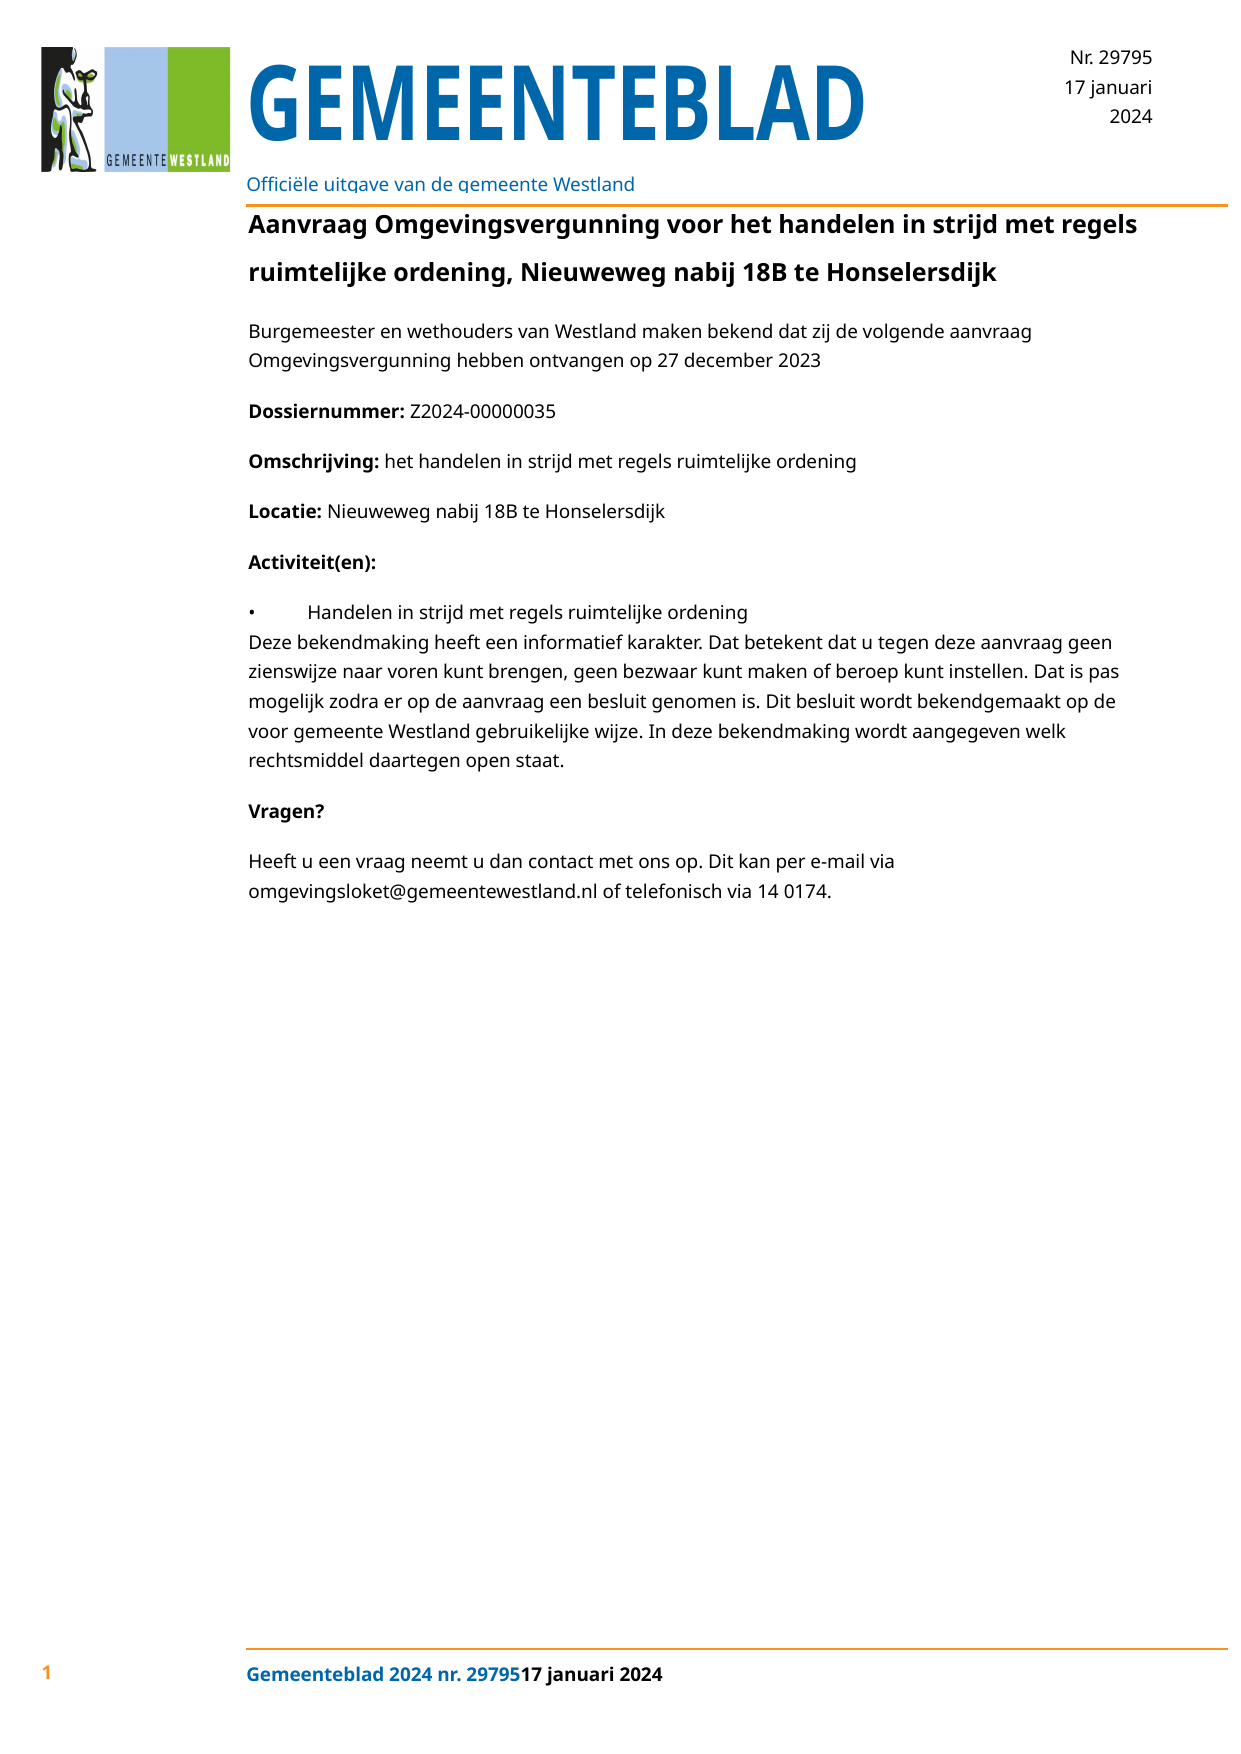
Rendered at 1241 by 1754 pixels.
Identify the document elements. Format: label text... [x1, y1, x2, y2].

picture [41, 47, 231, 172]
text Vragen? [248, 798, 1152, 824]
text Aanvraag Omgevingsvergunning voor het handelen in strijd met regels ruimtelijke ordening, Nieuweweg nabij 18B te Honselersdijk [248, 207, 1152, 288]
text Burgemeester en wethouders van Westland maken bekend dat zij de volgende aanvraag Omgevingsvergunning hebben ontvangen op 27 december 2023 [248, 318, 1152, 373]
text Omschrijving: het handelen in strijd met regels ruimtelijke ordening [248, 448, 1152, 474]
text Heeft u een vraag neemt u dan contact met ons op. Dit kan per e-mail via omgevingsloket@gemeentewestland.nl of telefonisch via 14 0174. [248, 848, 1152, 904]
text Activiteit(en): [248, 549, 1152, 575]
text Deze bekendmaking heeft een informatief karakter. Dat betekent dat u tegen deze aanvraag geen zienswijze naar voren kunt brengen, geen bezwaar kunt maken of beroep kunt instellen. Dat is pas mogelijk zodra er op de aanvraag een besluit genomen is. Dit besluit wordt bekendgemaakt op de voor gemeente Westland gebruikelijke wijze. In deze bekendmaking wordt aangegeven welk rechtsmiddel daartegen open staat. [248, 629, 1152, 773]
list Handelen in strijd met regels ruimtelijke ordening [248, 599, 1152, 625]
text Locatie: Nieuweweg nabij 18B te Honselersdijk [248, 499, 1152, 524]
text Dossiernummer: Z2024-00000035 [248, 398, 1152, 424]
